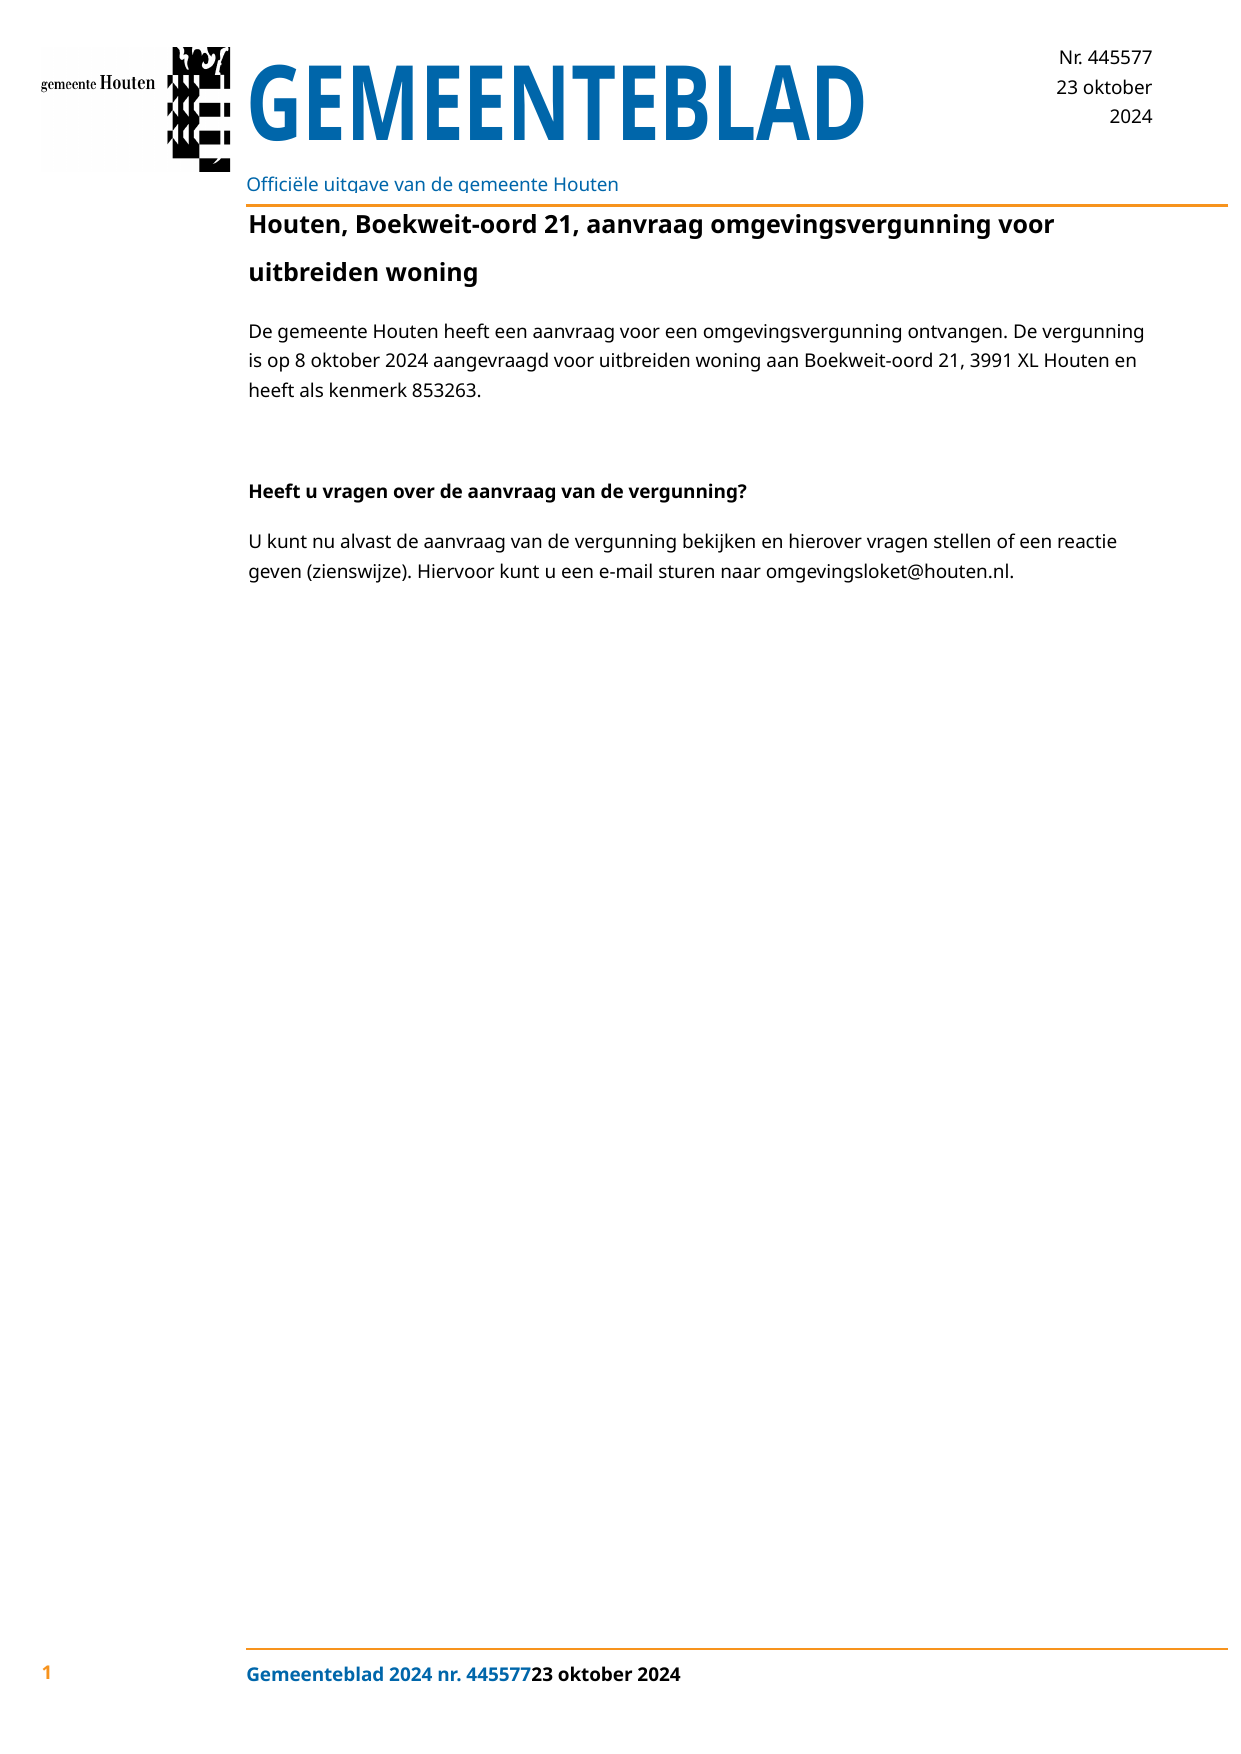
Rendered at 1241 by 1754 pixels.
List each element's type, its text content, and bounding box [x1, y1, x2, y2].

text Heeft u vragen over de aanvraag van de vergunning? [248, 478, 1152, 504]
text U kunt nu alvast de aanvraag van de vergunning bekijken en hierover vragen stellen of een reactie geven (zienswijze). Hiervoor kunt u een e-mail sturen naar omgevingsloket@houten.nl. [248, 528, 1152, 584]
text De gemeente Houten heeft een aanvraag voor een omgevingsvergunning ontvangen. De vergunning is op 8 oktober 2024 aangevraagd voor uitbreiden woning aan Boekweit-oord 21, 3991 XL Houten en heeft als kenmerk 853263. [248, 318, 1152, 403]
picture [41, 47, 231, 172]
text Houten, Boekweit-oord 21, aanvraag omgevingsvergunning voor uitbreiden woning [248, 207, 1152, 288]
